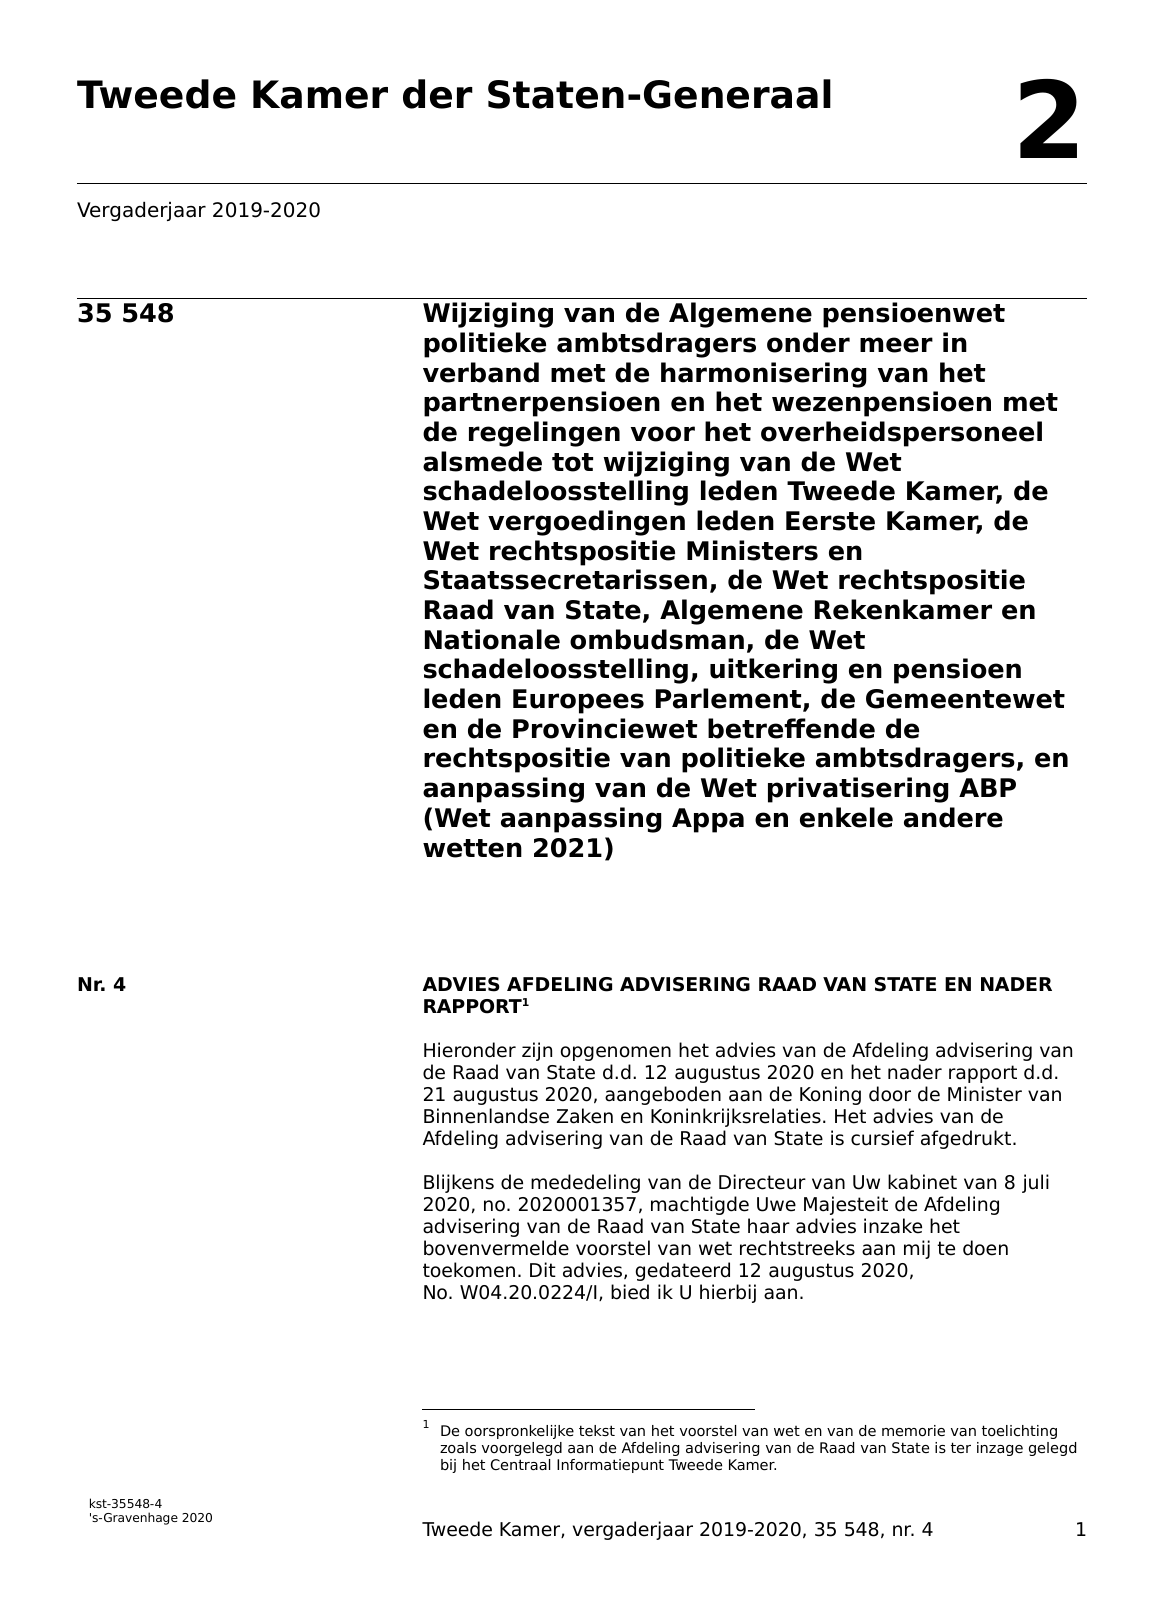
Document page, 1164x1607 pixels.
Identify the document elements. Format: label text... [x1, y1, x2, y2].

text 's-Gravenhage 2020 [88, 1511, 323, 1525]
table_header 2 [886, 59, 1087, 183]
subtitle Nr. 4 ADVIES AFDELING ADVISERING RAAD VAN STATE EN NADER RAPPORT [77, 974, 1087, 1018]
text De oorspronkelijke tekst van het voorstel van wet en van de memorie van toelichting zoals voorgelegd aan de Afdeling advisering van de Raad van State is ter inzage gelegd bij het Centraal Informatiepunt Tweede Kamer. [422, 1418, 1087, 1474]
text kst-35548-4 [88, 1497, 323, 1511]
text Hieronder zijn opgenomen het advies van de Afdeling advisering van de Raad van State d.d. 12 augustus 2020 en het nader rapport d.d. 21 augustus 2020, aangeboden aan de Koning door de Minister van Binnenlandse Zaken en Koninkrijksrelaties. Het advies van de Afdeling advisering van de Raad van State is cursief afgedrukt. [422, 1040, 1087, 1150]
subtitle 35 548 Wijziging van de Algemene pensioenwet politieke ambtsdragers onder meer in verband met de harmonisering van het partnerpensioen en het wezenpensioen met de regelingen voor het overheidspersoneel alsmede tot wijziging van de Wet schadeloosstelling leden Tweede Kamer, de Wet vergoedingen leden Eerste Kamer, de Wet rechtspositie Ministers en Staatssecretarissen, de Wet rechtspositie Raad van State, Algemene Rekenkamer en Nationale ombudsman, de Wet schadeloosstelling, uitkering en pensioen leden Europees Parlement, de Gemeentewet en de Provinciewet betreffende de rechtspositie van politieke ambtsdragers, en aanpassing van de Wet privatisering ABP (Wet aanpassing Appa en enkele andere wetten 2021) [77, 299, 1087, 863]
table_header Tweede Kamer der Staten-Generaal [77, 59, 886, 183]
table_cell Vergaderjaar 2019-2020 [77, 184, 1087, 298]
text Blijkens de mededeling van de Directeur van Uw kabinet van 8 juli 2020, no. 2020001357, machtigde Uwe Majesteit de Afdeling advisering van de Raad van State haar advies inzake het bovenvermelde voorstel van wet rechtstreeks aan mij te doen toekomen. Dit advies, gedateerd 12 augustus 2020, No. W04.20.0224/I, bied ik U hierbij aan. [422, 1172, 1087, 1304]
